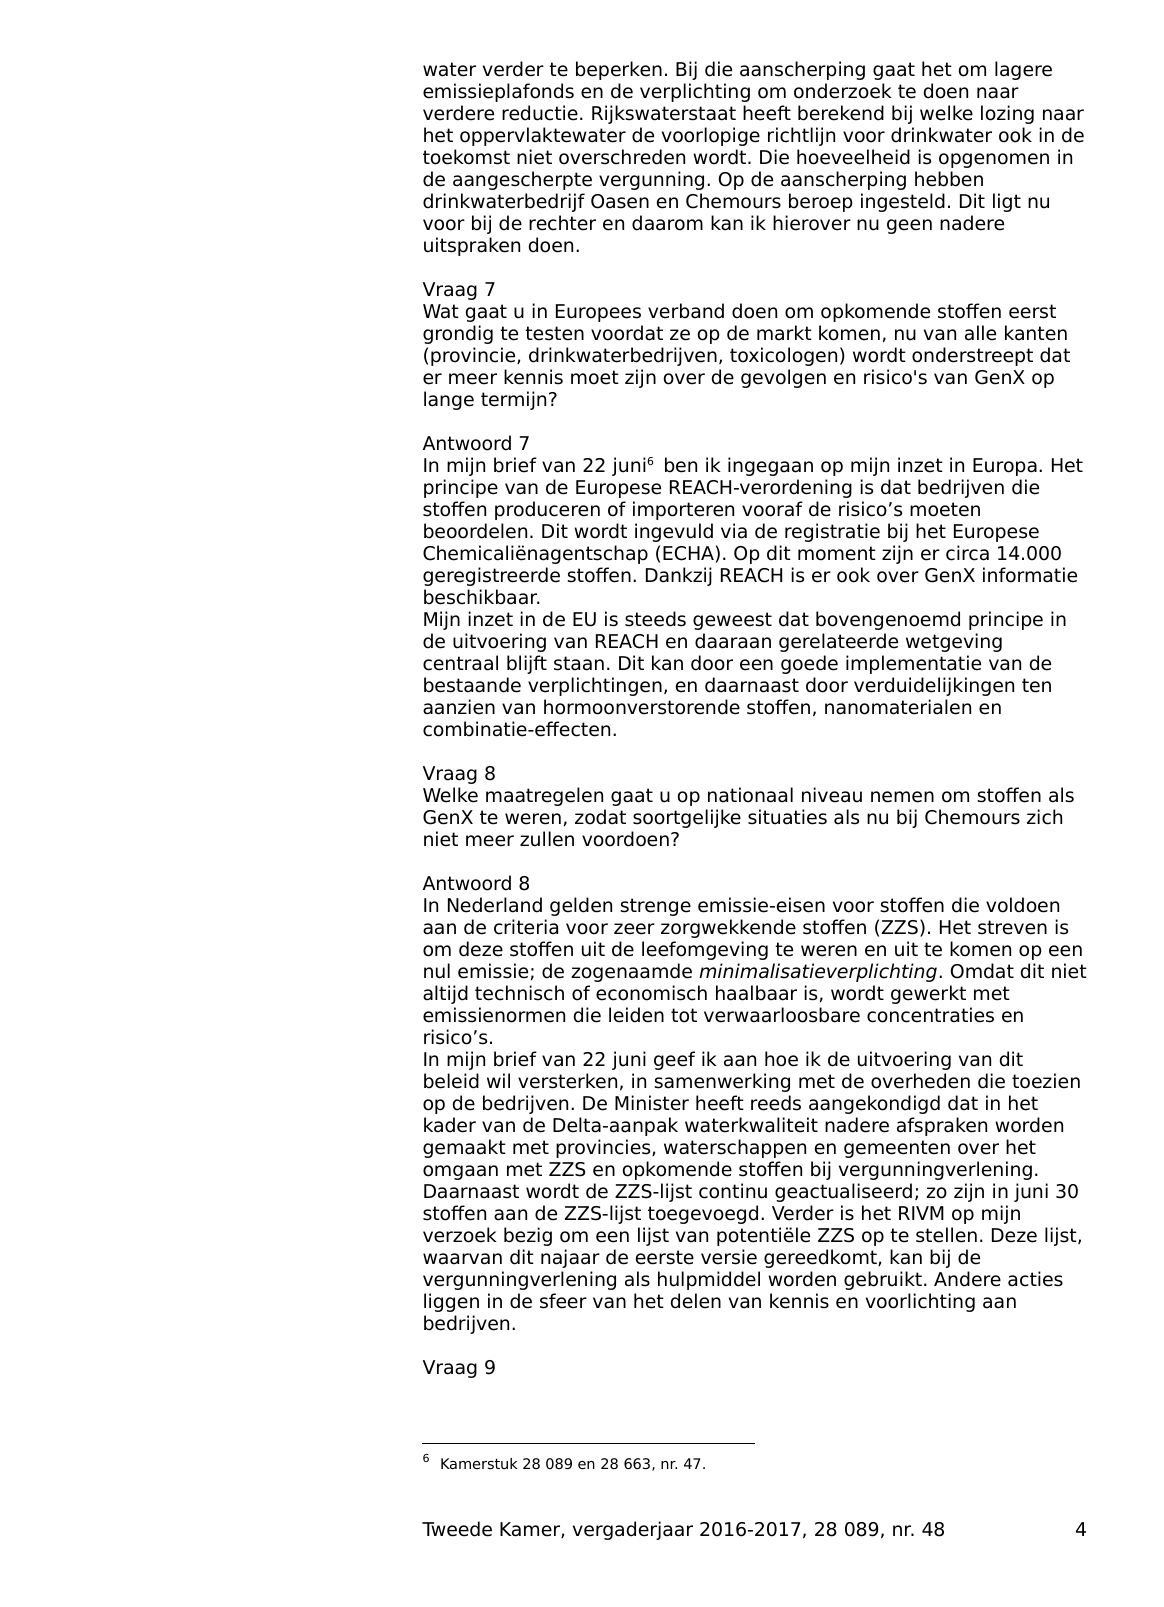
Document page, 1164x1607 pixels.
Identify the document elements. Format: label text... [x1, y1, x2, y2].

text In Nederland gelden strenge emissie-eisen voor stoffen die voldoen aan de criteria voor zeer zorgwekkende stoffen (ZZS). Het streven is om deze stoffen uit de leefomgeving te weren en uit te komen op een nul emissie; de zogenaamde minimalisatieverplichting. Omdat dit niet altijd technisch of economisch haalbaar is, wordt gewerkt met emissienormen die leiden tot verwaarloosbare concentraties en risico’s. [422, 895, 1087, 1049]
text water verder te beperken. Bij die aanscherping gaat het om lagere emissieplafonds en de verplichting om onderzoek te doen naar verdere reductie. Rijkswaterstaat heeft berekend bij welke lozing naar het oppervlaktewater de voorlopige richtlijn voor drinkwater ook in de toekomst niet overschreden wordt. Die hoeveelheid is opgenomen in de aangescherpte vergunning. Op de aanscherping hebben drinkwaterbedrijf Oasen en Chemours beroep ingesteld. Dit ligt nu voor bij de rechter en daarom kan ik hierover nu geen nadere uitspraken doen. [422, 59, 1087, 257]
text Welke maatregelen gaat u op nationaal niveau nemen om stoffen als GenX te weren, zodat soortgelijke situaties als nu bij Chemours zich niet meer zullen voordoen? [422, 785, 1087, 851]
text In mijn brief van 22 juni ben ik ingegaan op mijn inzet in Europa. Het principe van de Europese REACH-verordening is dat bedrijven die stoffen produceren of importeren vooraf de risico’s moeten beoordelen. Dit wordt ingevuld via de registratie bij het Europese Chemicaliënagentschap (ECHA). Op dit moment zijn er circa 14.000 geregistreerde stoffen. Dankzij REACH is er ook over GenX informatie beschikbaar. [422, 455, 1087, 609]
text Antwoord 7 [422, 433, 1087, 455]
text Vraag 7 [422, 279, 1087, 301]
text Antwoord 8 [422, 873, 1087, 895]
text Kamerstuk 28 089 en 28 663, nr. 47. [422, 1452, 1087, 1474]
text In mijn brief van 22 juni geef ik aan hoe ik de uitvoering van dit beleid wil versterken, in samenwerking met de overheden die toezien op de bedrijven. De Minister heeft reeds aangekondigd dat in het kader van de Delta-aanpak waterkwaliteit nadere afspraken worden gemaakt met provincies, waterschappen en gemeenten over het omgaan met ZZS en opkomende stoffen bij vergunningverlening. Daarnaast wordt de ZZS-lijst continu geactualiseerd; zo zijn in juni 30 stoffen aan de ZZS-lijst toegevoegd. Verder is het RIVM op mijn verzoek bezig om een lijst van potentiële ZZS op te stellen. Deze lijst, waarvan dit najaar de eerste versie gereedkomt, kan bij de vergunningverlening als hulpmiddel worden gebruikt. Andere acties liggen in de sfeer van het delen van kennis en voorlichting aan bedrijven. [422, 1049, 1087, 1335]
text Wat gaat u in Europees verband doen om opkomende stoffen eerst grondig te testen voordat ze op de markt komen, nu van alle kanten (provincie, drinkwaterbedrijven, toxicologen) wordt onderstreept dat er meer kennis moet zijn over de gevolgen en risico's van GenX op lange termijn? [422, 301, 1087, 411]
text Mijn inzet in de EU is steeds geweest dat bovengenoemd principe in de uitvoering van REACH en daaraan gerelateerde wetgeving centraal blijft staan. Dit kan door een goede implementatie van de bestaande verplichtingen, en daarnaast door verduidelijkingen ten aanzien van hormoonverstorende stoffen, nanomaterialen en combinatie-effecten. [422, 609, 1087, 741]
text Vraag 9 [422, 1357, 1087, 1379]
text Vraag 8 [422, 763, 1087, 785]
